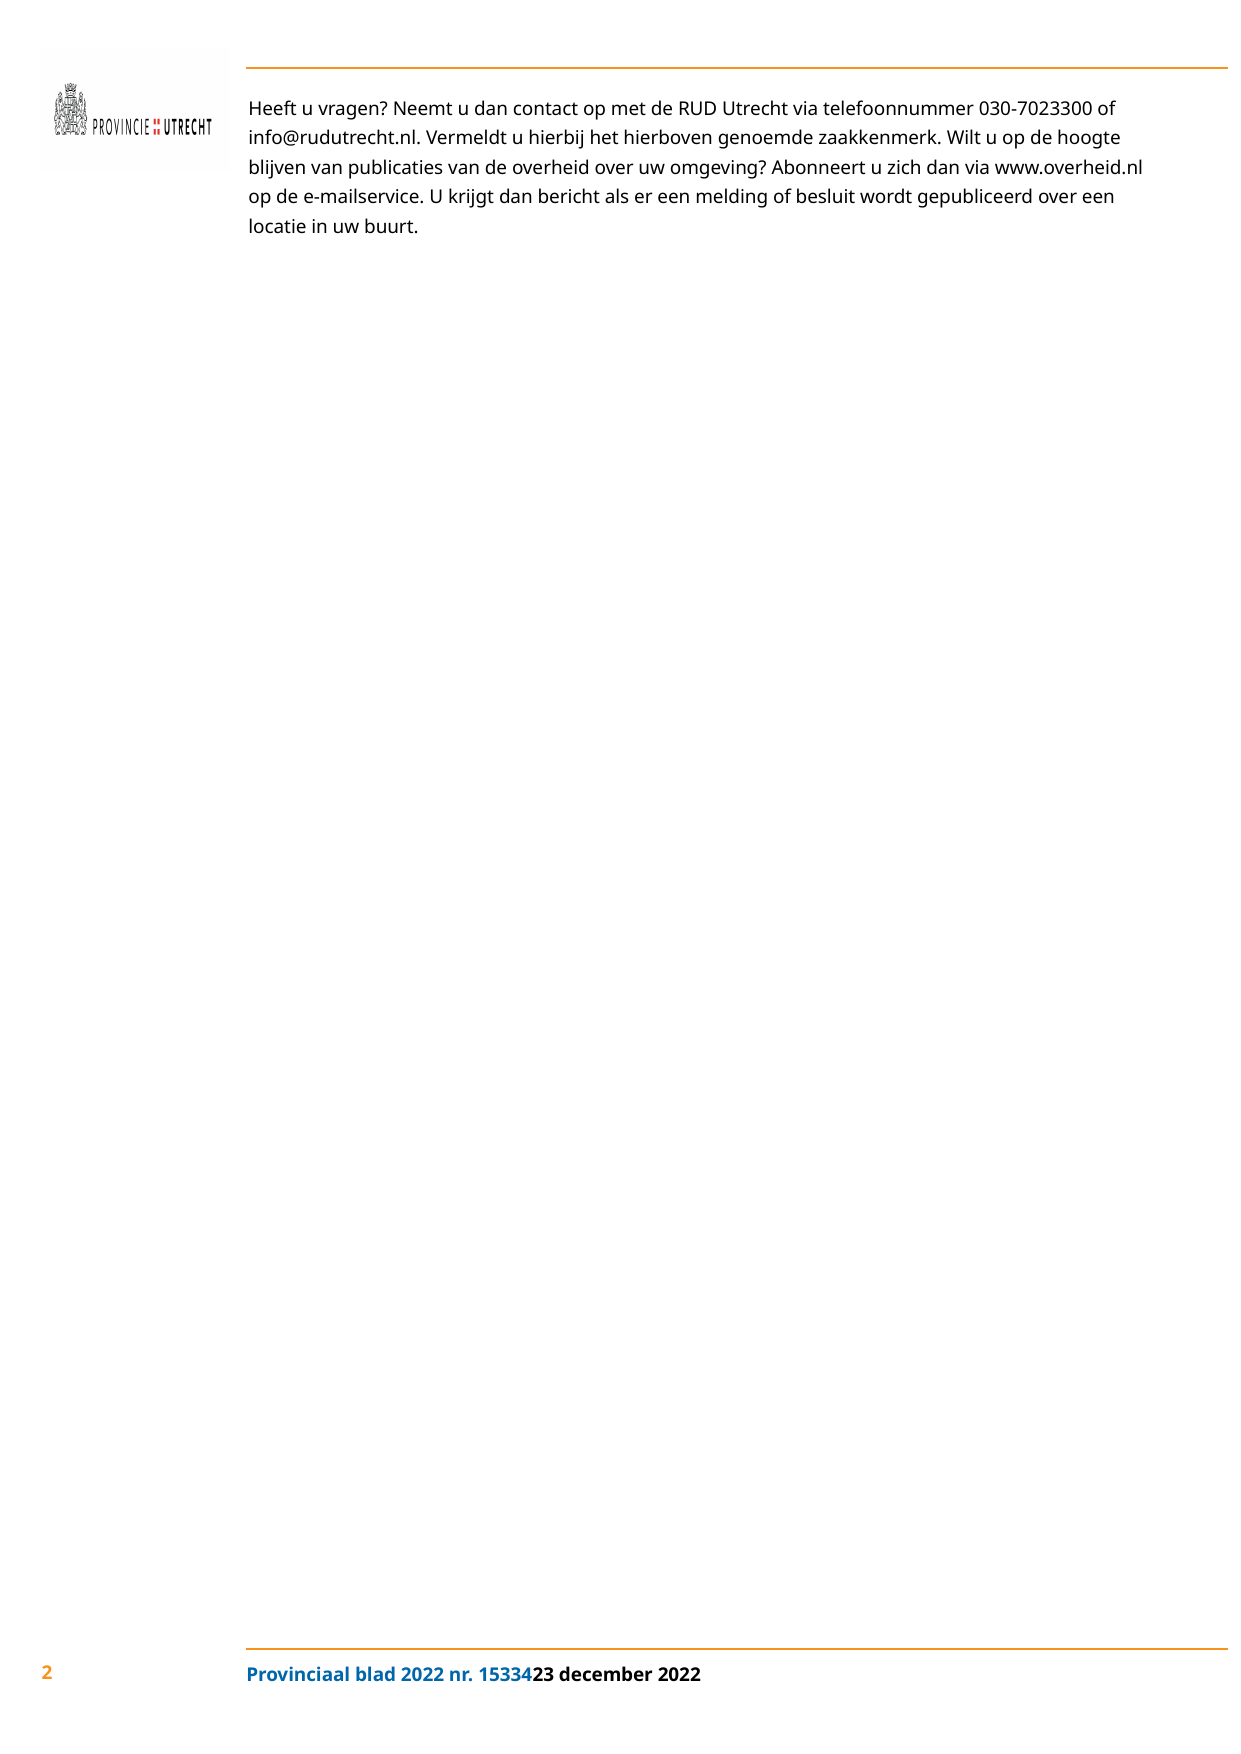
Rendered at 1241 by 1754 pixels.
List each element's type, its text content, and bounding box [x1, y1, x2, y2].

text Heeft u vragen? Neemt u dan contact op met de RUD Utrecht via telefoonnummer 030-7023300 of info@rudutrecht.nl. Vermeldt u hierbij het hierboven genoemde zaakkenmerk. Wilt u op de hoogte blijven van publicaties van de overheid over uw omgeving? Abonneert u zich dan via www.overheid.nl op de e-mailservice. U krijgt dan bericht als er een melding of besluit wordt gepubliceerd over een locatie in uw buurt. [248, 95, 1152, 239]
picture [41, 47, 231, 172]
